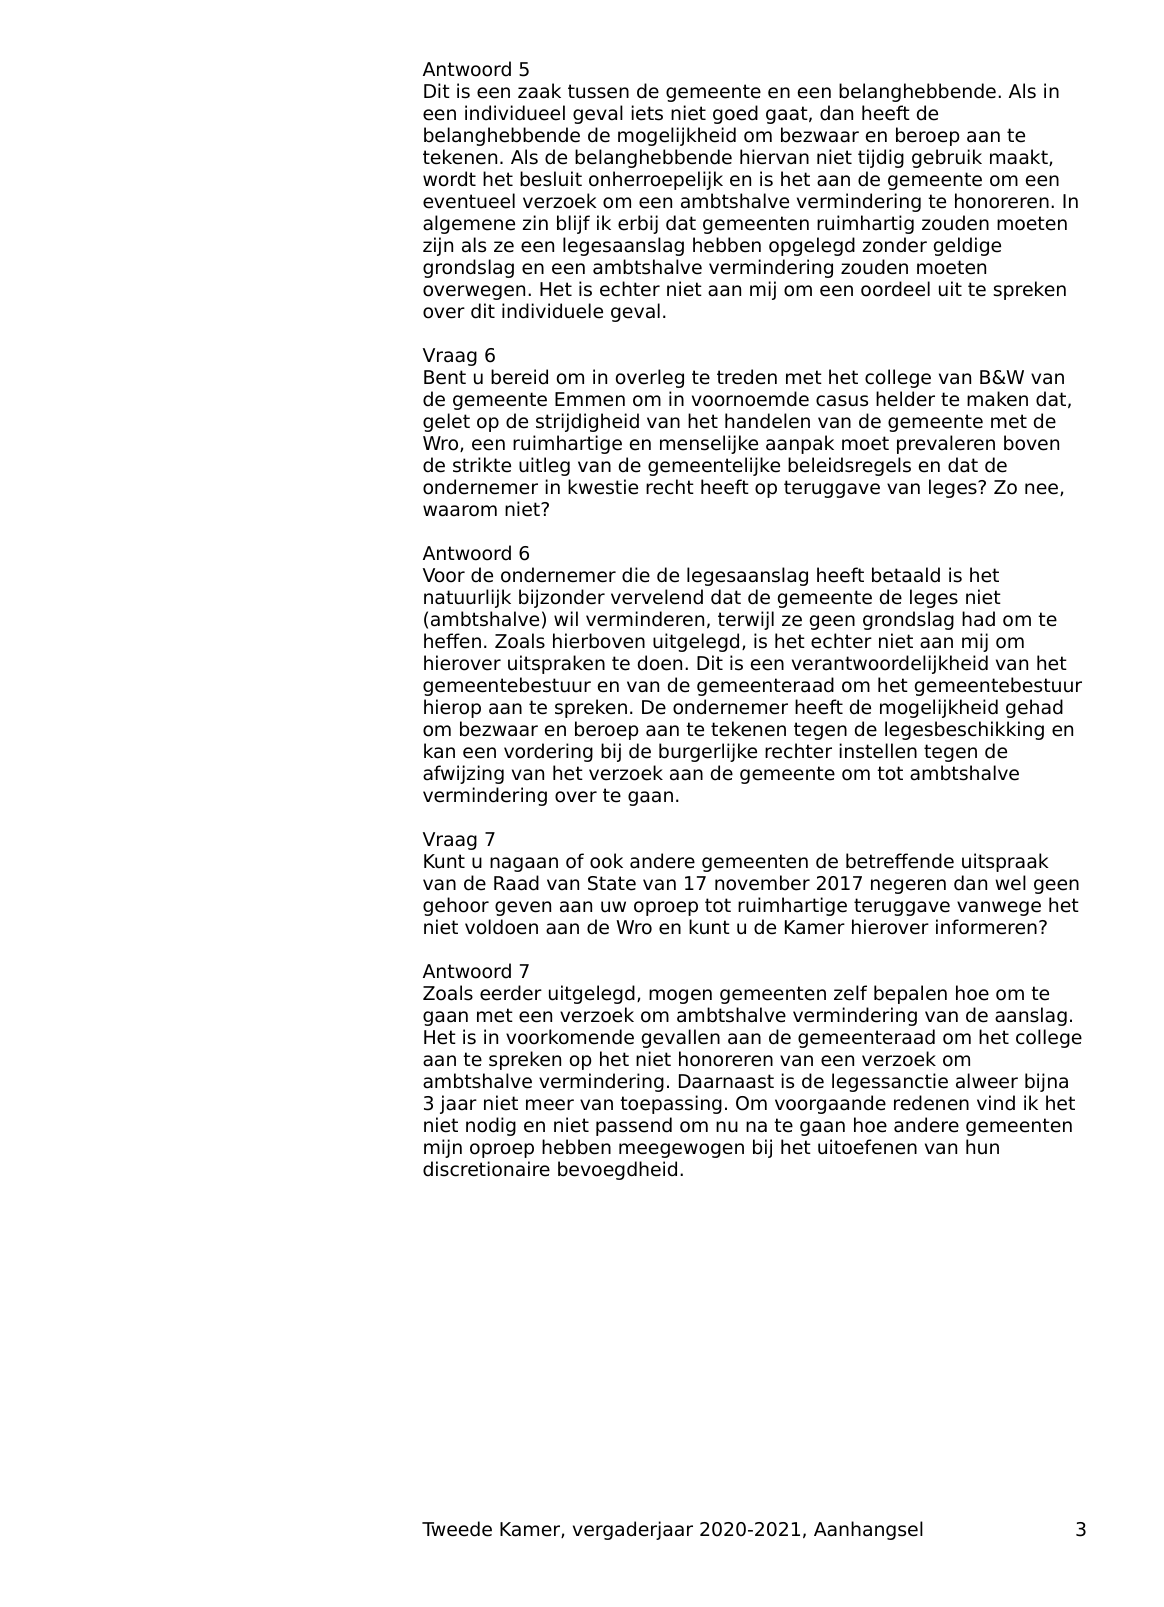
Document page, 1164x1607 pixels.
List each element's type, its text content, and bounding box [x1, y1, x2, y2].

text Antwoord 6 [422, 543, 1087, 565]
text Antwoord 7 [422, 961, 1087, 983]
text Dit is een zaak tussen de gemeente en een belanghebbende. Als in een individueel geval iets niet goed gaat, dan heeft de belanghebbende de mogelijkheid om bezwaar en beroep aan te tekenen. Als de belanghebbende hiervan niet tijdig gebruik maakt, wordt het besluit onherroepelijk en is het aan de gemeente om een eventueel verzoek om een ambtshalve vermindering te honoreren. In algemene zin blijf ik erbij dat gemeenten ruimhartig zouden moeten zijn als ze een legesaanslag hebben opgelegd zonder geldige grondslag en een ambtshalve vermindering zouden moeten overwegen. Het is echter niet aan mij om een oordeel uit te spreken over dit individuele geval. [422, 81, 1087, 323]
text Vraag 7 [422, 829, 1087, 851]
text Voor de ondernemer die de legesaanslag heeft betaald is het natuurlijk bijzonder vervelend dat de gemeente de leges niet (ambtshalve) wil verminderen, terwijl ze geen grondslag had om te heffen. Zoals hierboven uitgelegd, is het echter niet aan mij om hierover uitspraken te doen. Dit is een verantwoordelijkheid van het gemeentebestuur en van de gemeenteraad om het gemeentebestuur hierop aan te spreken. De ondernemer heeft de mogelijkheid gehad om bezwaar en beroep aan te tekenen tegen de legesbeschikking en kan een vordering bij de burgerlijke rechter instellen tegen de afwijzing van het verzoek aan de gemeente om tot ambtshalve vermindering over te gaan. [422, 565, 1087, 807]
text Zoals eerder uitgelegd, mogen gemeenten zelf bepalen hoe om te gaan met een verzoek om ambtshalve vermindering van de aanslag. Het is in voorkomende gevallen aan de gemeenteraad om het college aan te spreken op het niet honoreren van een verzoek om ambtshalve vermindering. Daarnaast is de legessanctie alweer bijna 3 jaar niet meer van toepassing. Om voorgaande redenen vind ik het niet nodig en niet passend om nu na te gaan hoe andere gemeenten mijn oproep hebben meegewogen bij het uitoefenen van hun discretionaire bevoegdheid. [422, 983, 1087, 1181]
text Kunt u nagaan of ook andere gemeenten de betreffende uitspraak van de Raad van State van 17 november 2017 negeren dan wel geen gehoor geven aan uw oproep tot ruimhartige teruggave vanwege het niet voldoen aan de Wro en kunt u de Kamer hierover informeren? [422, 851, 1087, 939]
text Vraag 6 [422, 345, 1087, 367]
text Bent u bereid om in overleg te treden met het college van B&W van de gemeente Emmen om in voornoemde casus helder te maken dat, gelet op de strijdigheid van het handelen van de gemeente met de Wro, een ruimhartige en menselijke aanpak moet prevaleren boven de strikte uitleg van de gemeentelijke beleidsregels en dat de ondernemer in kwestie recht heeft op teruggave van leges? Zo nee, waarom niet? [422, 367, 1087, 521]
text Antwoord 5 [422, 59, 1087, 81]
